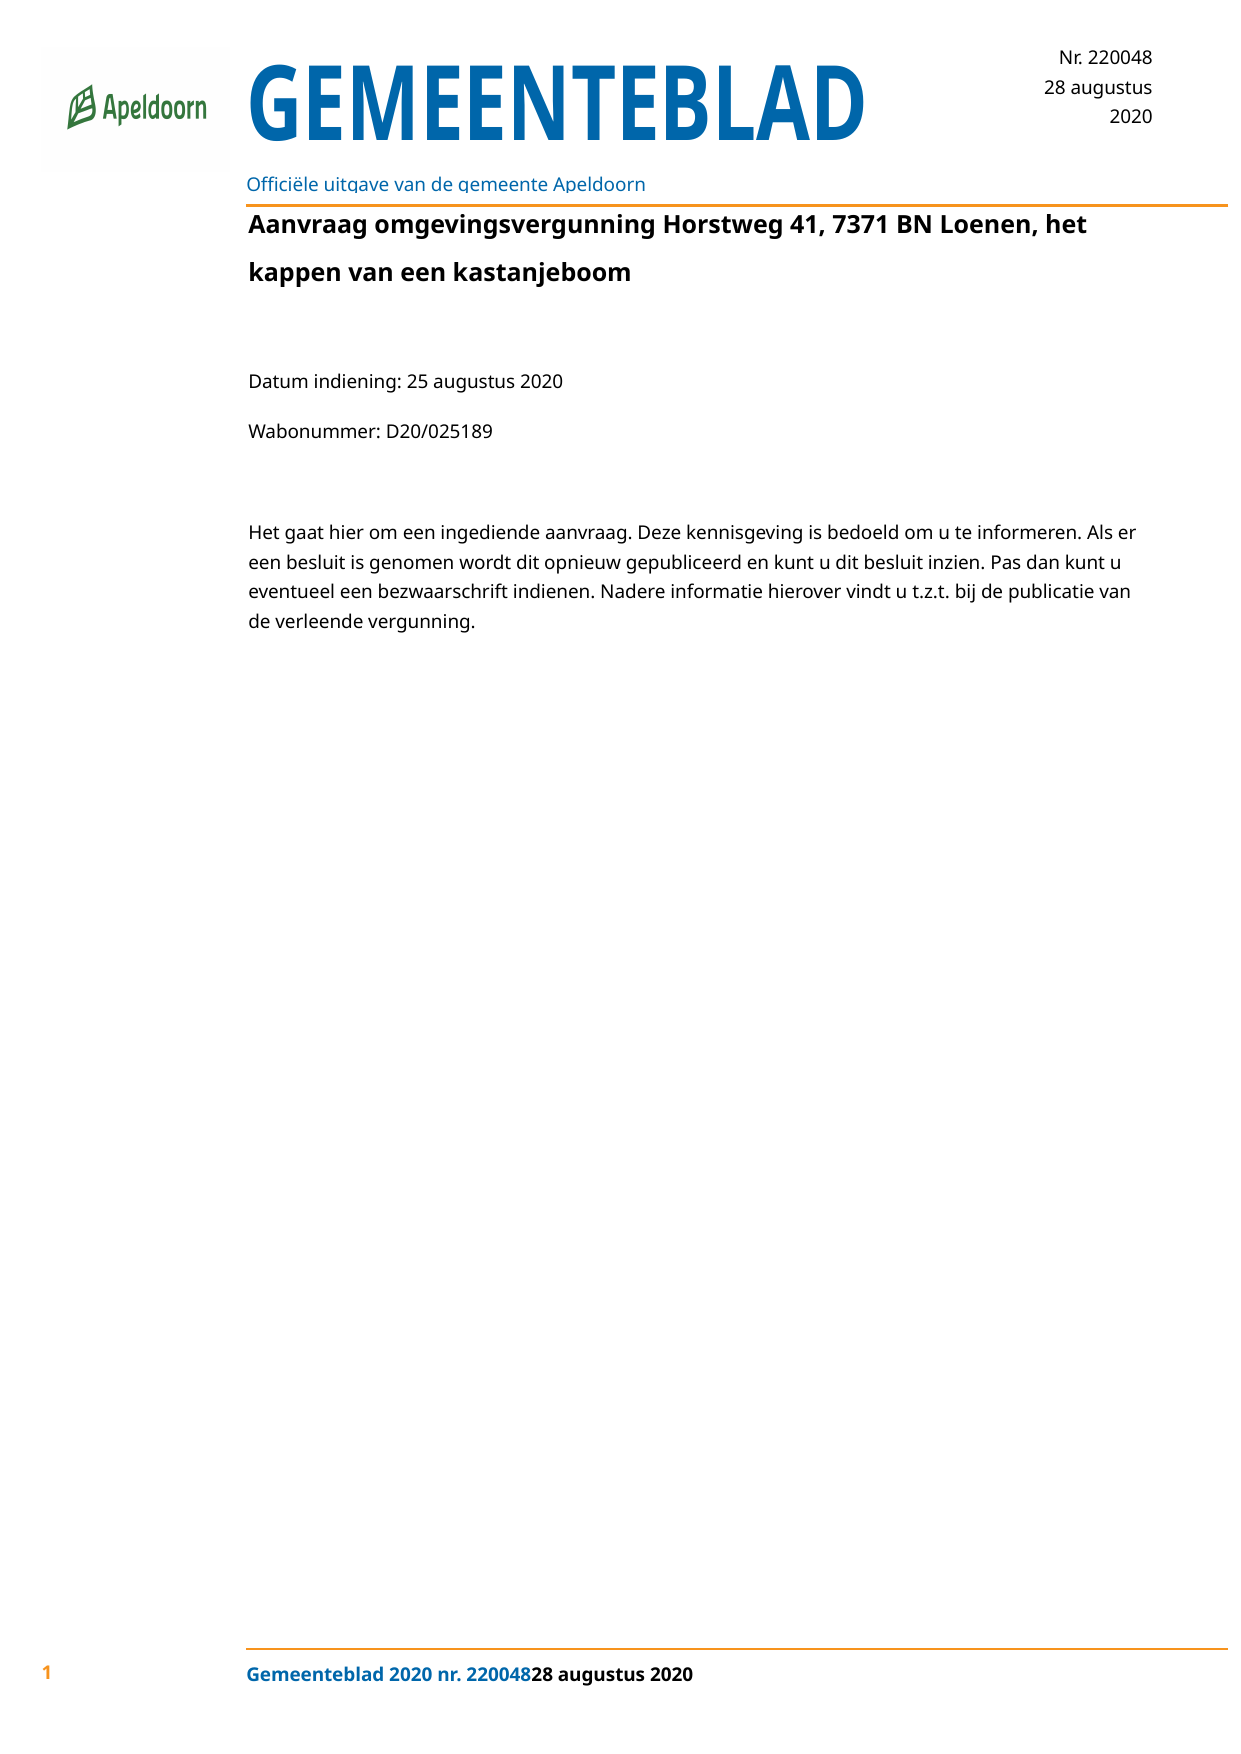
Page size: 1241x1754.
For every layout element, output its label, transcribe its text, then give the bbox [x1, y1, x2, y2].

text Wabonummer: D20/025189 [248, 419, 1152, 444]
text Aanvraag omgevingsvergunning Horstweg 41, 7371 BN Loenen, het kappen van een kastanjeboom [248, 207, 1152, 288]
picture [41, 47, 231, 172]
text Datum indiening: 25 augustus 2020 [248, 368, 1152, 394]
text Het gaat hier om een ingediende aanvraag. Deze kennisgeving is bedoeld om u te informeren. Als er een besluit is genomen wordt dit opnieuw gepubliceerd en kunt u dit besluit inzien. Pas dan kunt u eventueel een bezwaarschrift indienen. Nadere informatie hierover vindt u t.z.t. bij de publicatie van de verleende vergunning. [248, 519, 1152, 634]
